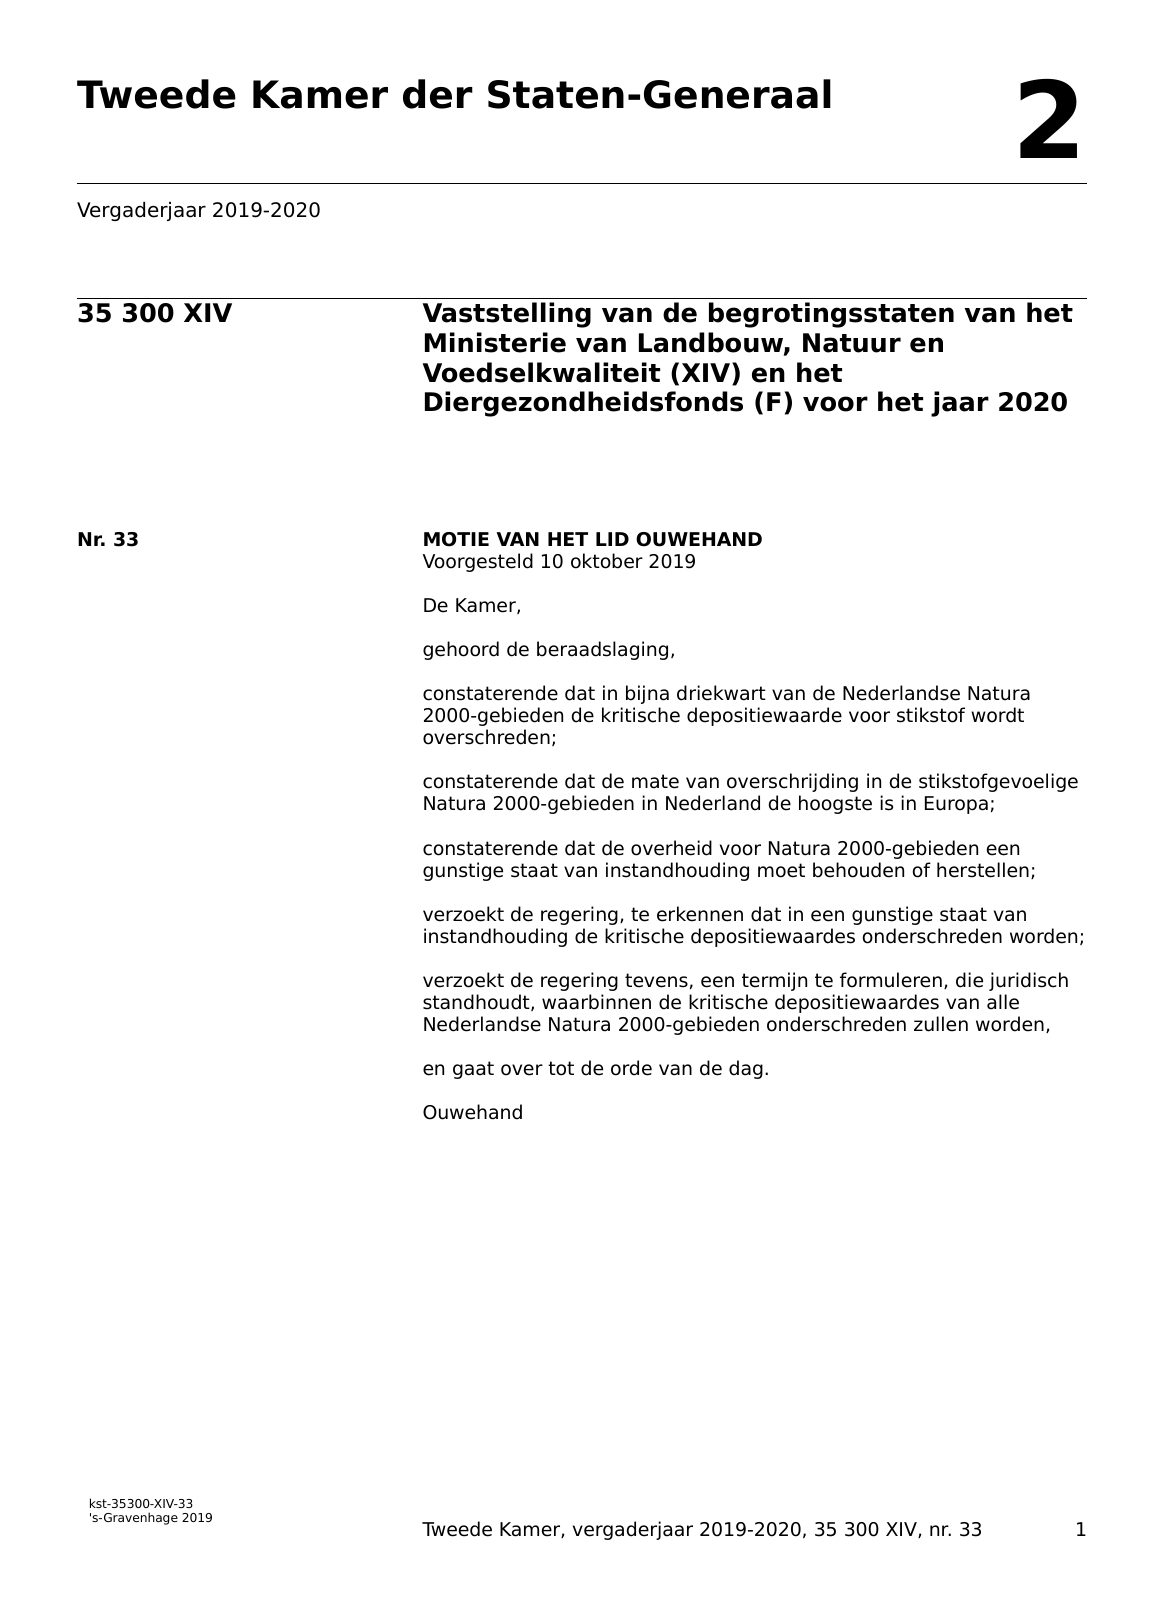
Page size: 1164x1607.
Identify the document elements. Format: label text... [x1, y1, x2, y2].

subtitle Nr. 33 MOTIE VAN HET LID OUWEHAND [77, 529, 1087, 551]
table_header Tweede Kamer der Staten-Generaal [77, 59, 886, 183]
table_cell Vergaderjaar 2019-2020 [77, 184, 1087, 298]
text Ouwehand [422, 1102, 1087, 1124]
text constaterende dat in bijna driekwart van de Nederlandse Natura 2000-gebieden de kritische depositiewaarde voor stikstof wordt overschreden; [422, 683, 1087, 749]
text verzoekt de regering, te erkennen dat in een gunstige staat van instandhouding de kritische depositiewaardes onderschreden worden; [422, 904, 1087, 948]
text Voorgesteld 10 oktober 2019 [422, 551, 1087, 573]
text constaterende dat de overheid voor Natura 2000-gebieden een gunstige staat van instandhouding moet behouden of herstellen; [422, 837, 1087, 881]
text en gaat over tot de orde van de dag. [422, 1058, 1087, 1080]
subtitle 35 300 XIV Vaststelling van de begrotingsstaten van het Ministerie van Landbouw, Natuur en Voedselkwaliteit (XIV) en het Diergezondheidsfonds (F) voor het jaar 2020 [77, 299, 1087, 418]
text verzoekt de regering tevens, een termijn te formuleren, die juridisch standhoudt, waarbinnen de kritische depositiewaardes van alle Nederlandse Natura 2000-gebieden onderschreden zullen worden, [422, 970, 1087, 1036]
text kst-35300-XIV-33 [88, 1497, 323, 1511]
text 's-Gravenhage 2019 [88, 1511, 323, 1525]
table_header 2 [886, 59, 1087, 183]
text De Kamer, [422, 595, 1087, 617]
text constaterende dat de mate van overschrijding in de stikstofgevoelige Natura 2000-gebieden in Nederland de hoogste is in Europa; [422, 771, 1087, 815]
text gehoord de beraadslaging, [422, 639, 1087, 661]
